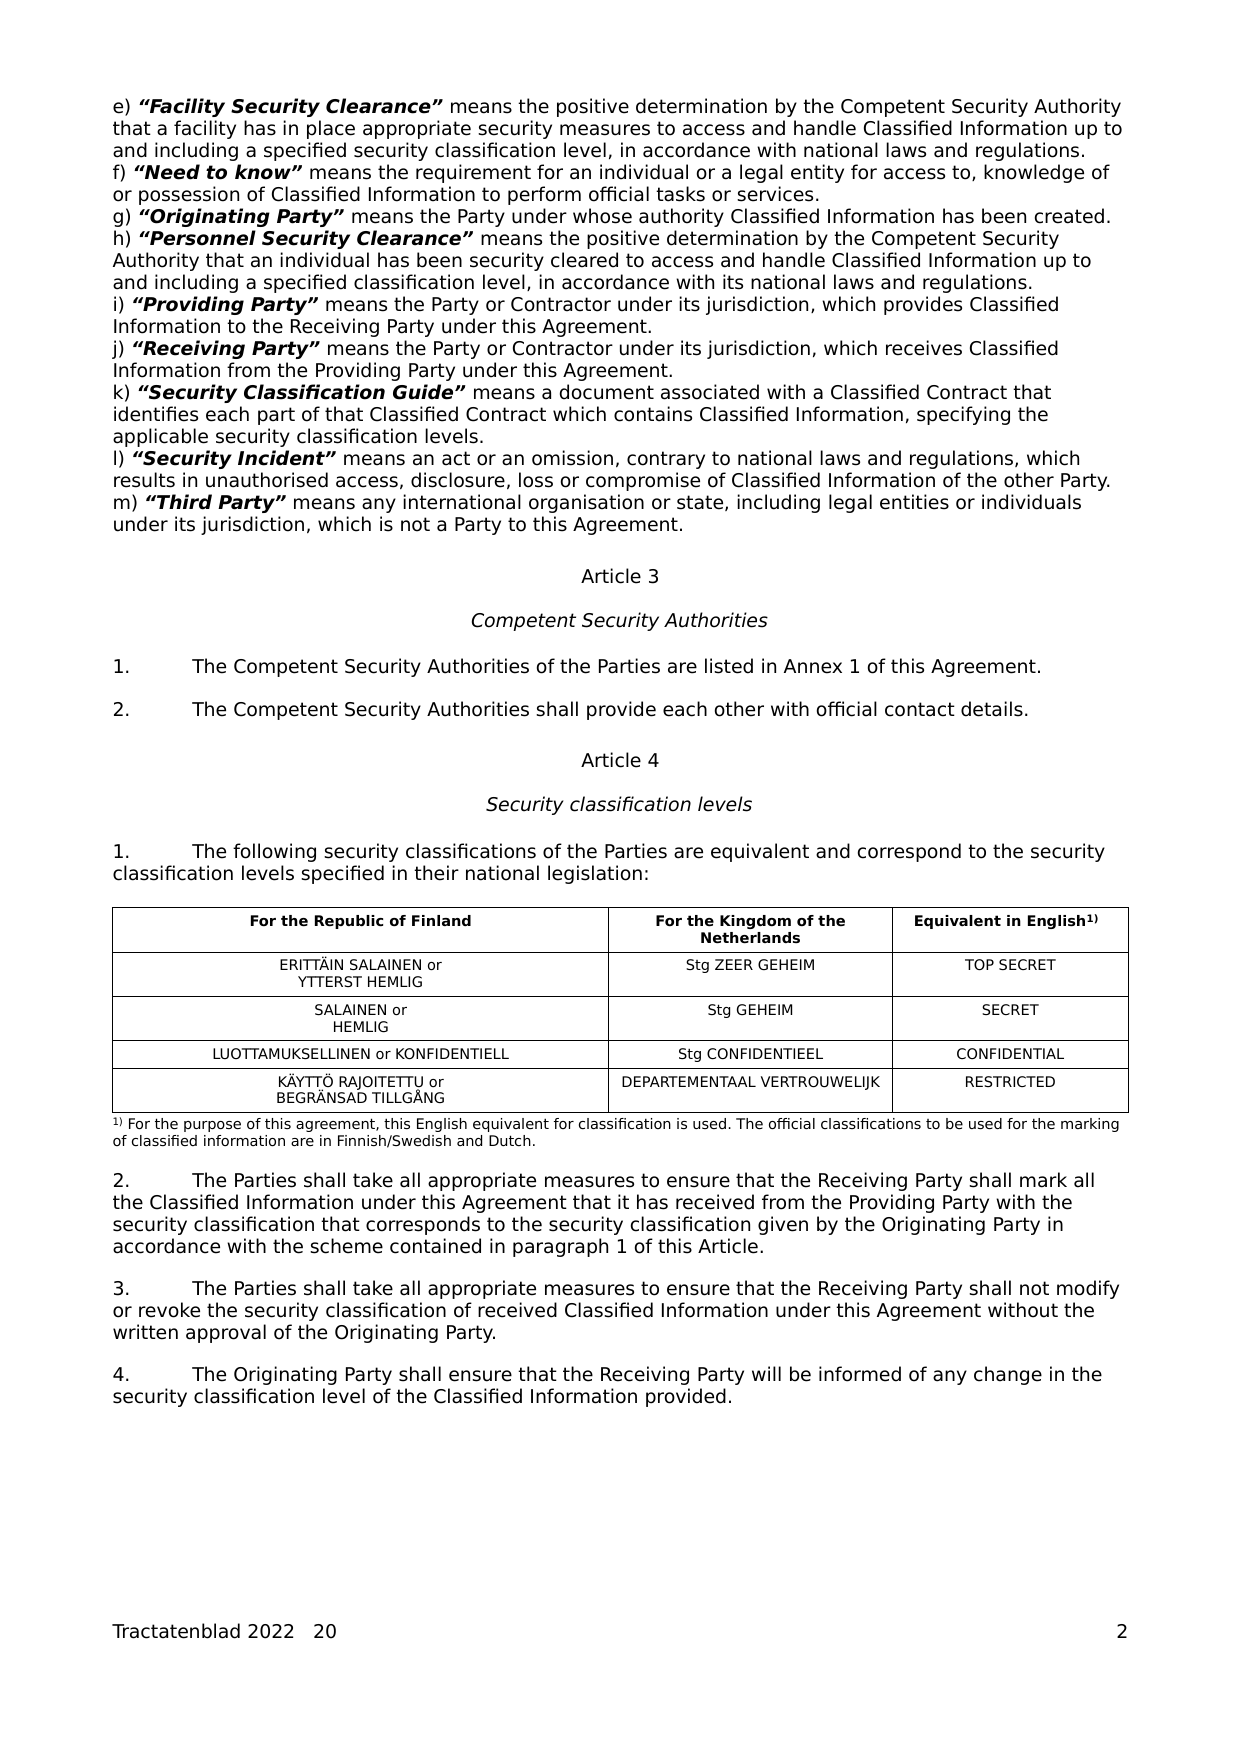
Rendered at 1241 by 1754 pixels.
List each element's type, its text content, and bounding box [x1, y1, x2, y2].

table_header Equivalent in English1) [893, 908, 1128, 952]
table_header For the Kingdom of the Netherlands [609, 908, 892, 952]
table_cell TOP SECRET [893, 953, 1128, 996]
table_cell RESTRICTED [893, 1069, 1128, 1112]
text 2. The Competent Security Authorities shall provide each other with official contact details. [112, 698, 1128, 720]
subtitle Article 3 Competent Security Authorities [112, 566, 1128, 631]
text h) “Personnel Security Clearance” means the positive determination by the Competent Security Authority that an individual has been security cleared to access and handle Classified Information up to and including a specified classification level, in accordance with its national laws and regulations. [112, 228, 1128, 294]
table_cell Stg GEHEIM [609, 997, 892, 1040]
text f) “Need to know” means the requirement for an individual or a legal entity for access to, knowledge of or possession of Classified Information to perform official tasks or services. [112, 162, 1128, 206]
text 1. The following security classifications of the Parties are equivalent and correspond to the security classification levels specified in their national legislation: [112, 841, 1128, 885]
text i) “Providing Party” means the Party or Contractor under its jurisdiction, which provides Classified Information to the Receiving Party under this Agreement. [112, 294, 1128, 338]
table_cell KÄYTTÖ RAJOITETTU or BEGRÄNSAD TILLGÅNG [113, 1069, 608, 1112]
table_cell LUOTTAMUKSELLINEN or KONFIDENTIELL [113, 1041, 608, 1068]
table_cell 1) For the purpose of this agreement, this English equivalent for classification is used. The official classifications to be used for the marking of classified information are in Finnish/Swedish and Dutch. [112, 1113, 1128, 1150]
table_cell SALAINEN or HEMLIG [113, 997, 608, 1040]
table_cell SECRET [893, 997, 1128, 1040]
table_header For the Republic of Finland [113, 908, 608, 952]
subtitle Article 4 Security classification levels [112, 750, 1128, 816]
text 3. The Parties shall take all appropriate measures to ensure that the Receiving Party shall not modify or revoke the security classification of received Classified Information under this Agreement without the written approval of the Originating Party. [112, 1278, 1128, 1344]
table_cell DEPARTEMENTAAL VERTROUWELIJK [609, 1069, 892, 1112]
table_cell Stg CONFIDENTIEEL [609, 1041, 892, 1068]
text 2. The Parties shall take all appropriate measures to ensure that the Receiving Party shall mark all the Classified Information under this Agreement that it has received from the Providing Party with the security classification that corresponds to the security classification given by the Originating Party in accordance with the scheme contained in paragraph 1 of this Article. [112, 1170, 1128, 1258]
text m) “Third Party” means any international organisation or state, including legal entities or individuals under its jurisdiction, which is not a Party to this Agreement. [112, 492, 1128, 536]
text 1. The Competent Security Authorities of the Parties are listed in Annex 1 of this Agreement. [112, 656, 1128, 678]
text g) “Originating Party” means the Party under whose authority Classified Information has been created. [112, 206, 1128, 228]
table_cell Stg ZEER GEHEIM [609, 953, 892, 996]
text k) “Security Classification Guide” means a document associated with a Classified Contract that identifies each part of that Classified Contract which contains Classified Information, specifying the applicable security classification levels. [112, 382, 1128, 448]
table_cell CONFIDENTIAL [893, 1041, 1128, 1068]
text e) “Facility Security Clearance” means the positive determination by the Competent Security Authority that a facility has in place appropriate security measures to access and handle Classified Information up to and including a specified security classification level, in accordance with national laws and regulations. [112, 96, 1128, 162]
text 4. The Originating Party shall ensure that the Receiving Party will be informed of any change in the security classification level of the Classified Information provided. [112, 1364, 1128, 1408]
text l) “Security Incident” means an act or an omission, contrary to national laws and regulations, which results in unauthorised access, disclosure, loss or compromise of Classified Information of the other Party. [112, 448, 1128, 492]
table_cell ERITTÄIN SALAINEN or YTTERST HEMLIG [113, 953, 608, 996]
text j) “Receiving Party” means the Party or Contractor under its jurisdiction, which receives Classified Information from the Providing Party under this Agreement. [112, 338, 1128, 382]
